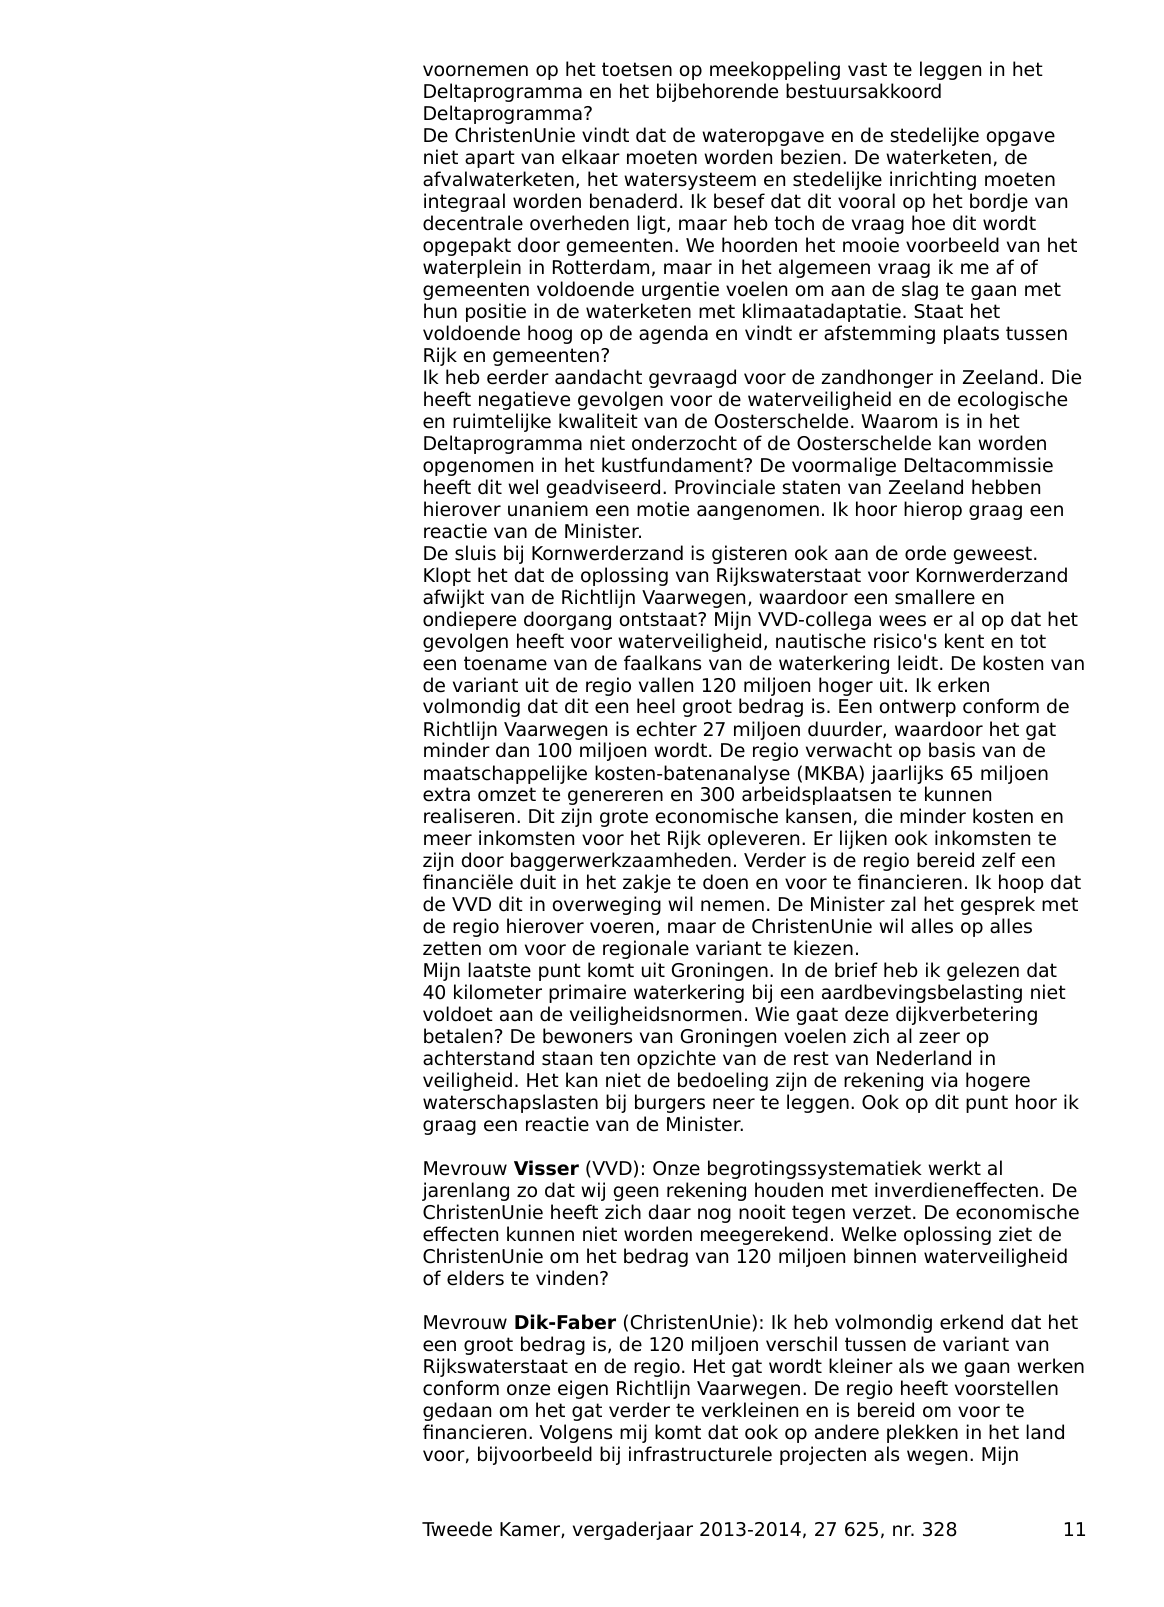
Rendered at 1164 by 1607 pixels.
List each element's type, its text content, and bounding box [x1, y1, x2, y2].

text Mijn laatste punt komt uit Groningen. In de brief heb ik gelezen dat 40 kilometer primaire waterkering bij een aardbevingsbelasting niet voldoet aan de veiligheidsnormen. Wie gaat deze dijkverbetering betalen? De bewoners van Groningen voelen zich al zeer op achterstand staan ten opzichte van de rest van Nederland in veiligheid. Het kan niet de bedoeling zijn de rekening via hogere waterschapslasten bij burgers neer te leggen. Ook op dit punt hoor ik graag een reactie van de Minister. [422, 960, 1087, 1136]
text Mevrouw Dik-Faber (ChristenUnie): Ik heb volmondig erkend dat het een groot bedrag is, de 120 miljoen verschil tussen de variant van Rijkswaterstaat en de regio. Het gat wordt kleiner als we gaan werken conform onze eigen Richtlijn Vaarwegen. De regio heeft voorstellen gedaan om het gat verder te verkleinen en is bereid om voor te financieren. Volgens mij komt dat ook op andere plekken in het land voor, bijvoorbeeld bij infrastructurele projecten als wegen. Mijn [422, 1312, 1087, 1466]
text De sluis bij Kornwerderzand is gisteren ook aan de orde geweest. Klopt het dat de oplossing van Rijkswaterstaat voor Kornwerderzand afwijkt van de Richtlijn Vaarwegen, waardoor een smallere en ondiepere doorgang ontstaat? Mijn VVD-collega wees er al op dat het gevolgen heeft voor waterveiligheid, nautische risico's kent en tot een toename van de faalkans van de waterkering leidt. De kosten van de variant uit de regio vallen 120 miljoen hoger uit. Ik erken volmondig dat dit een heel groot bedrag is. Een ontwerp conform de Richtlijn Vaarwegen is echter 27 miljoen duurder, waardoor het gat minder dan 100 miljoen wordt. De regio verwacht op basis van de maatschappelijke kosten-batenanalyse (MKBA) jaarlijks 65 miljoen extra omzet te genereren en 300 arbeidsplaatsen te kunnen realiseren. Dit zijn grote economische kansen, die minder kosten en meer inkomsten voor het Rijk opleveren. Er lijken ook inkomsten te zijn door baggerwerkzaamheden. Verder is de regio bereid zelf een financiële duit in het zakje te doen en voor te financieren. Ik hoop dat de VVD dit in overweging wil nemen. De Minister zal het gesprek met de regio hierover voeren, maar de ChristenUnie wil alles op alles zetten om voor de regionale variant te kiezen. [422, 543, 1087, 960]
text voornemen op het toetsen op meekoppeling vast te leggen in het Deltaprogramma en het bijbehorende bestuursakkoord Deltaprogramma? [422, 59, 1087, 125]
text Ik heb eerder aandacht gevraagd voor de zandhonger in Zeeland. Die heeft negatieve gevolgen voor de waterveiligheid en de ecologische en ruimtelijke kwaliteit van de Oosterschelde. Waarom is in het Deltaprogramma niet onderzocht of de Oosterschelde kan worden opgenomen in het kustfundament? De voormalige Deltacommissie heeft dit wel geadviseerd. Provinciale staten van Zeeland hebben hierover unaniem een motie aangenomen. Ik hoor hierop graag een reactie van de Minister. [422, 367, 1087, 543]
text De ChristenUnie vindt dat de wateropgave en de stedelijke opgave niet apart van elkaar moeten worden bezien. De waterketen, de afvalwaterketen, het watersysteem en stedelijke inrichting moeten integraal worden benaderd. Ik besef dat dit vooral op het bordje van decentrale overheden ligt, maar heb toch de vraag hoe dit wordt opgepakt door gemeenten. We hoorden het mooie voorbeeld van het waterplein in Rotterdam, maar in het algemeen vraag ik me af of gemeenten voldoende urgentie voelen om aan de slag te gaan met hun positie in de waterketen met klimaatadaptatie. Staat het voldoende hoog op de agenda en vindt er afstemming plaats tussen Rijk en gemeenten? [422, 125, 1087, 367]
text Mevrouw Visser (VVD): Onze begrotingssystematiek werkt al jarenlang zo dat wij geen rekening houden met inverdieneffecten. De ChristenUnie heeft zich daar nog nooit tegen verzet. De economische effecten kunnen niet worden meegerekend. Welke oplossing ziet de ChristenUnie om het bedrag van 120 miljoen binnen waterveiligheid of elders te vinden? [422, 1158, 1087, 1290]
